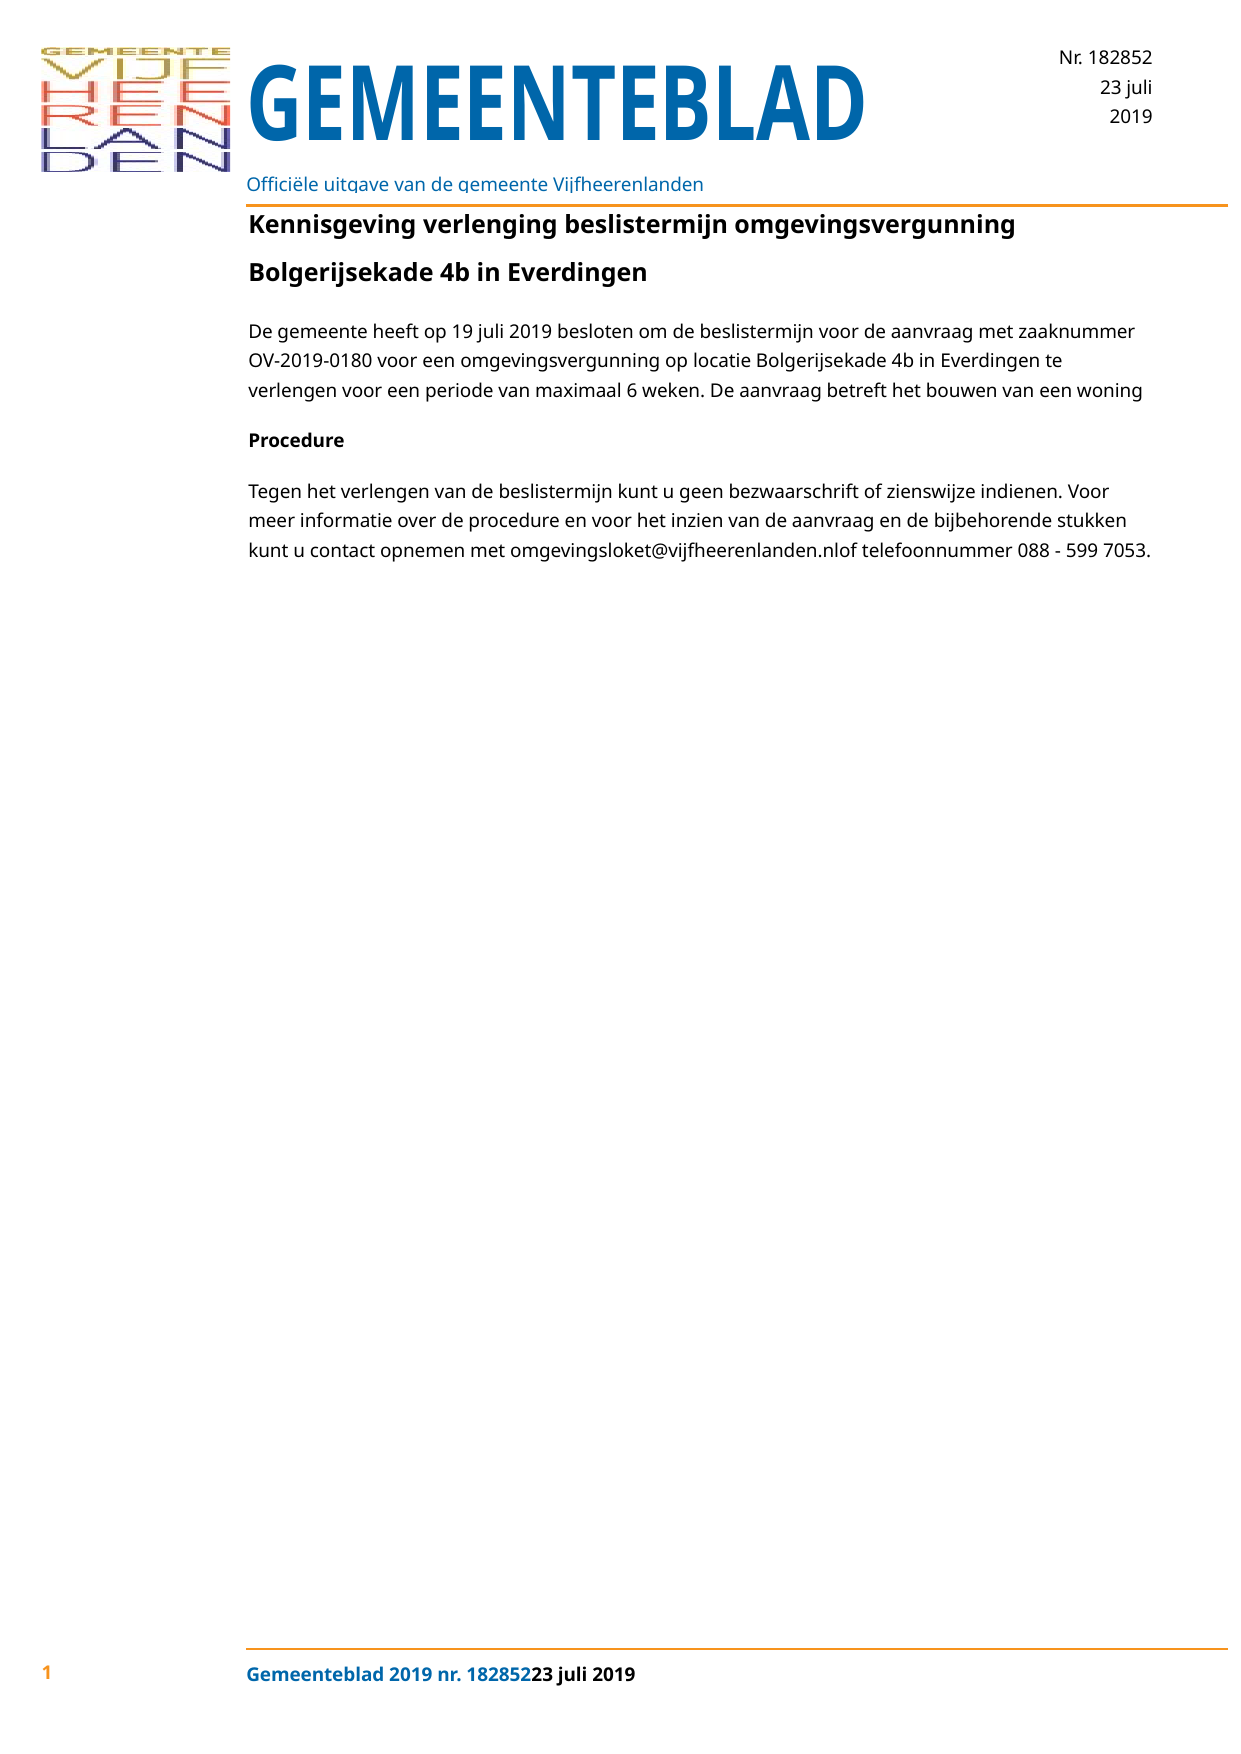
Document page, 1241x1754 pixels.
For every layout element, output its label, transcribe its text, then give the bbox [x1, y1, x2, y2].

text Tegen het verlengen van de beslistermijn kunt u geen bezwaarschrift of zienswijze indienen. Voor meer informatie over de procedure en voor het inzien van de aanvraag en de bijbehorende stukken kunt u contact opnemen met omgevingsloket@vijfheerenlanden.nlof telefoonnummer 088 - 599 7053. [248, 478, 1152, 563]
text De gemeente heeft op 19 juli 2019 besloten om de beslistermijn voor de aanvraag met zaaknummer OV-2019-0180 voor een omgevingsvergunning op locatie Bolgerijsekade 4b in Everdingen te verlengen voor een periode van maximaal 6 weken. De aanvraag betreft het bouwen van een woning [248, 318, 1152, 403]
text Procedure [248, 427, 1152, 453]
picture [41, 47, 231, 172]
text Kennisgeving verlenging beslistermijn omgevingsvergunning Bolgerijsekade 4b in Everdingen [248, 207, 1152, 288]
